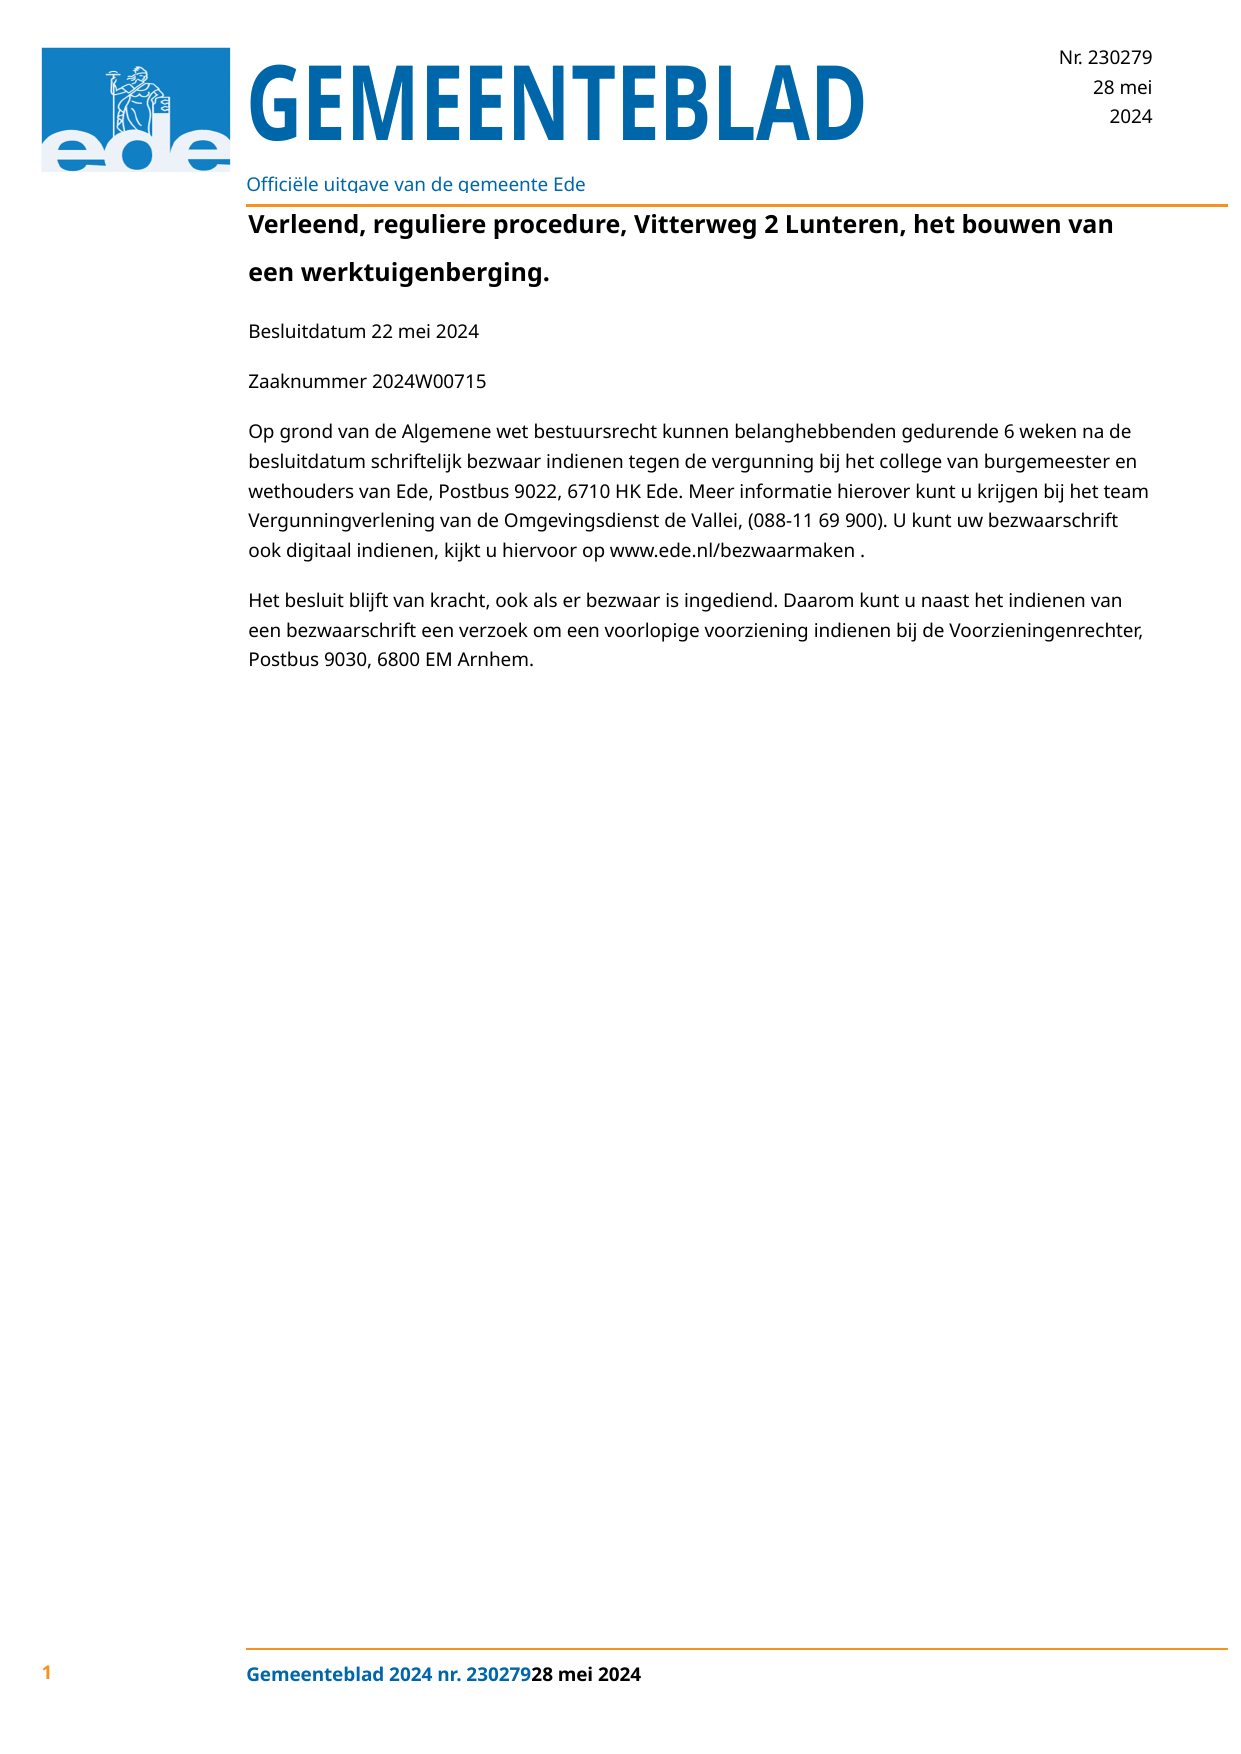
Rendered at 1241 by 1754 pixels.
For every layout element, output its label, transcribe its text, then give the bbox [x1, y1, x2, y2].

text Het besluit blijft van kracht, ook als er bezwaar is ingediend. Daarom kunt u naast het indienen van een bezwaarschrift een verzoek om een voorlopige voorziening indienen bij de Voorzieningenrechter, Postbus 9030, 6800 EM Arnhem. [248, 587, 1152, 672]
text Op grond van de Algemene wet bestuursrecht kunnen belanghebbenden gedurende 6 weken na de besluitdatum schriftelijk bezwaar indienen tegen de vergunning bij het college van burgemeester en wethouders van Ede, Postbus 9022, 6710 HK Ede. Meer informatie hierover kunt u krijgen bij het team Vergunningverlening van de Omgevingsdienst de Vallei, (088-11 69 900). U kunt uw bezwaarschrift ook digitaal indienen, kijkt u hiervoor op www.ede.nl/bezwaarmaken . [248, 419, 1152, 563]
text Besluitdatum 22 mei 2024 [248, 318, 1152, 344]
picture [41, 47, 231, 172]
text Zaaknummer 2024W00715 [248, 368, 1152, 394]
text Verleend, reguliere procedure, Vitterweg 2 Lunteren, het bouwen van een werktuigenberging. [248, 207, 1152, 288]
